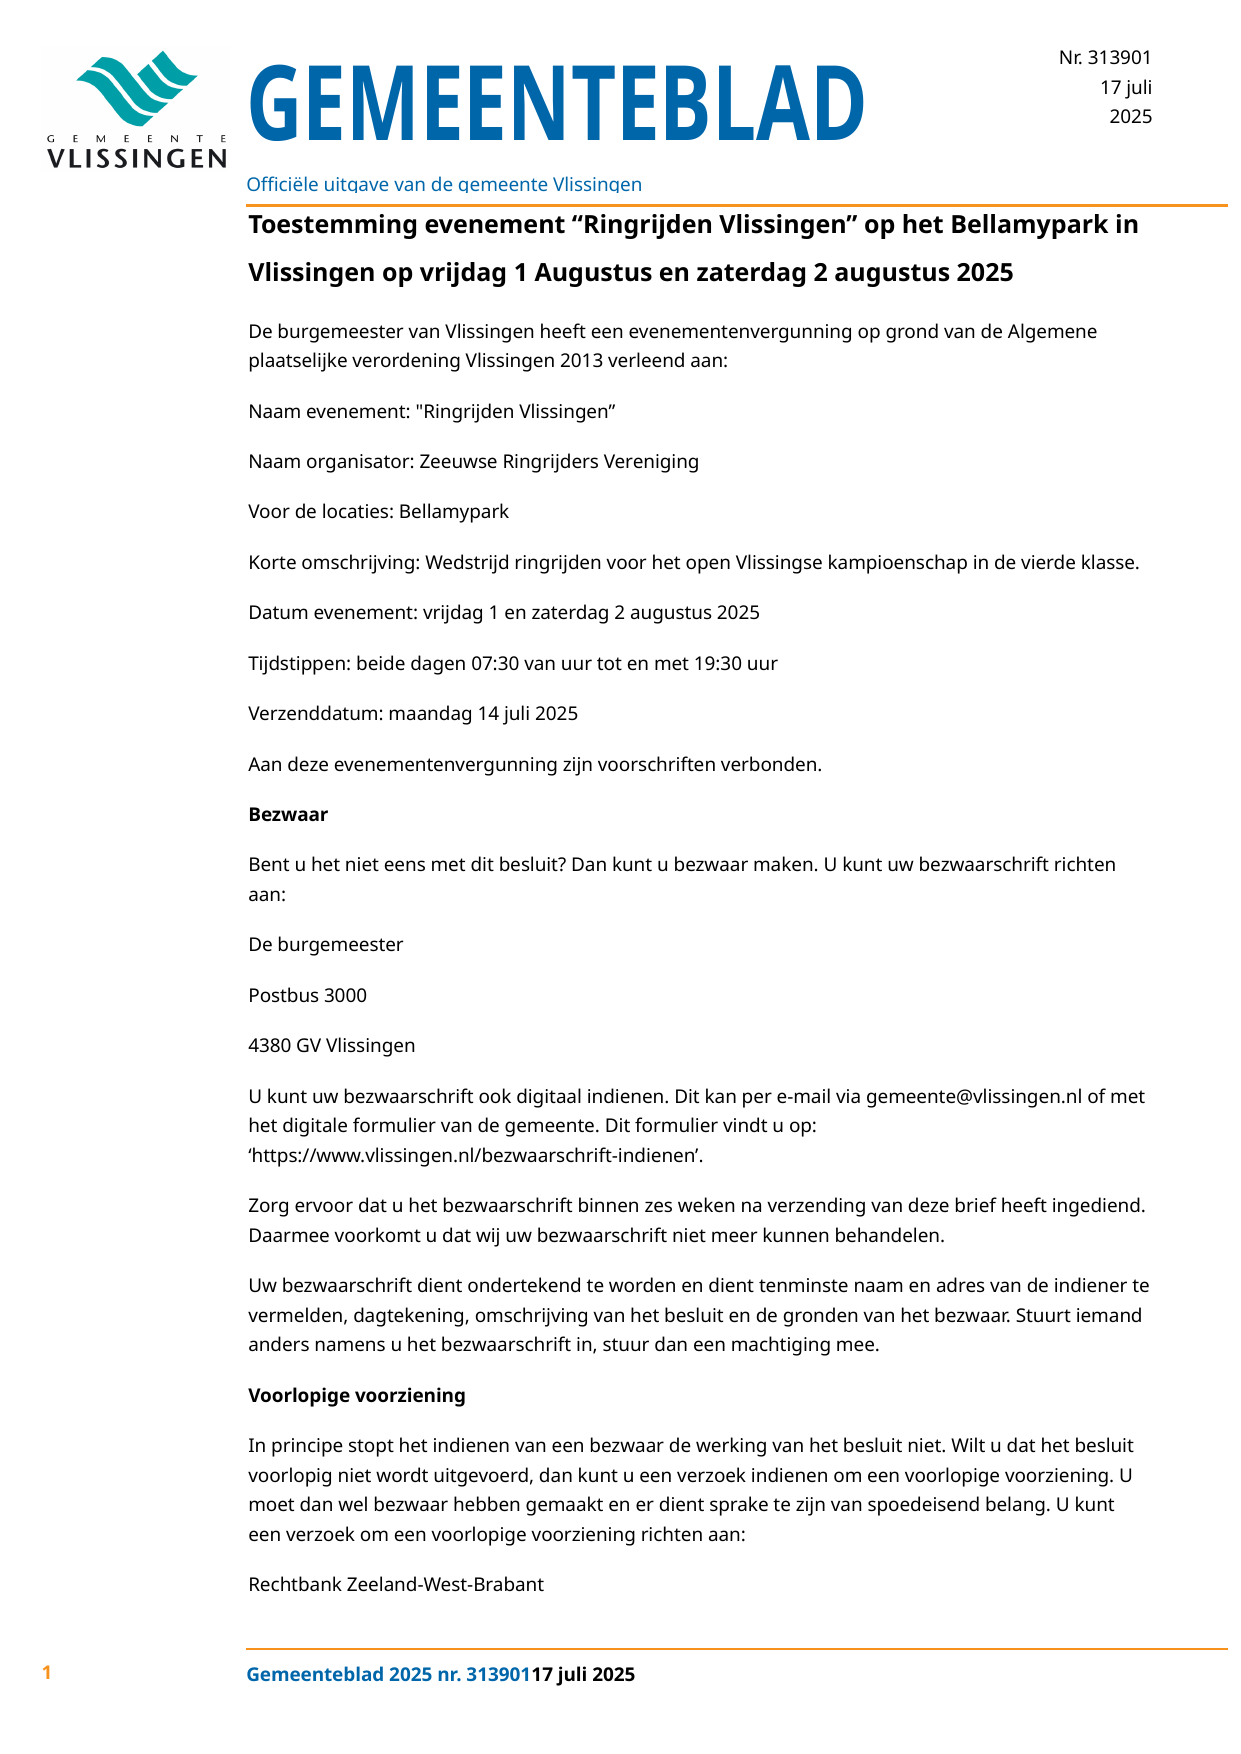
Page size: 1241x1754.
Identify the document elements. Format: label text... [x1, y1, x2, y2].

text In principe stopt het indienen van een bezwaar de werking van het besluit niet. Wilt u dat het besluit voorlopig niet wordt uitgevoerd, dan kunt u een verzoek indienen om een voorlopige voorziening. U moet dan wel bezwaar hebben gemaakt en er dient sprake te zijn van spoedeisend belang. U kunt een verzoek om een voorlopige voorziening richten aan: [248, 1432, 1152, 1547]
text De burgemeester [248, 932, 1152, 957]
text Naam evenement: "Ringrijden Vlissingen” [248, 398, 1152, 424]
text Korte omschrijving: Wedstrijd ringrijden voor het open Vlissingse kampioenschap in de vierde klasse. [248, 549, 1152, 575]
text Tijdstippen: beide dagen 07:30 van uur tot en met 19:30 uur [248, 650, 1152, 676]
picture [41, 47, 231, 172]
text Verzenddatum: maandag 14 juli 2025 [248, 700, 1152, 726]
text Bezwaar [248, 801, 1152, 827]
text Bent u het niet eens met dit besluit? Dan kunt u bezwaar maken. U kunt uw bezwaarschrift richten aan: [248, 852, 1152, 907]
text Uw bezwaarschrift dient ondertekend te worden en dient tenminste naam en adres van de indiener te vermelden, dagtekening, omschrijving van het besluit en de gronden van het bezwaar. Stuurt iemand anders namens u het bezwaarschrift in, stuur dan een machtiging mee. [248, 1272, 1152, 1357]
text Zorg ervoor dat u het bezwaarschrift binnen zes weken na verzending van deze brief heeft ingediend. Daarmee voorkomt u dat wij uw bezwaarschrift niet meer kunnen behandelen. [248, 1192, 1152, 1248]
text Voorlopige voorziening [248, 1382, 1152, 1408]
text Toestemming evenement “Ringrijden Vlissingen” op het Bellamypark in Vlissingen op vrijdag 1 Augustus en zaterdag 2 augustus 2025 [248, 207, 1152, 288]
text U kunt uw bezwaarschrift ook digitaal indienen. Dit kan per e-mail via gemeente@vlissingen.nl of met het digitale formulier van de gemeente. Dit formulier vindt u op: ‘https://www.vlissingen.nl/bezwaarschrift-indienen’. [248, 1083, 1152, 1168]
text Rechtbank Zeeland-West-Brabant [248, 1572, 1152, 1597]
text Datum evenement: vrijdag 1 en zaterdag 2 augustus 2025 [248, 599, 1152, 625]
text Aan deze evenementenvergunning zijn voorschriften verbonden. [248, 751, 1152, 777]
text Voor de locaties: Bellamypark [248, 499, 1152, 524]
text Naam organisator: Zeeuwse Ringrijders Vereniging [248, 448, 1152, 474]
text Postbus 3000 [248, 982, 1152, 1008]
text 4380 GV Vlissingen [248, 1032, 1152, 1058]
text De burgemeester van Vlissingen heeft een evenementenvergunning op grond van de Algemene plaatselijke verordening Vlissingen 2013 verleend aan: [248, 318, 1152, 373]
